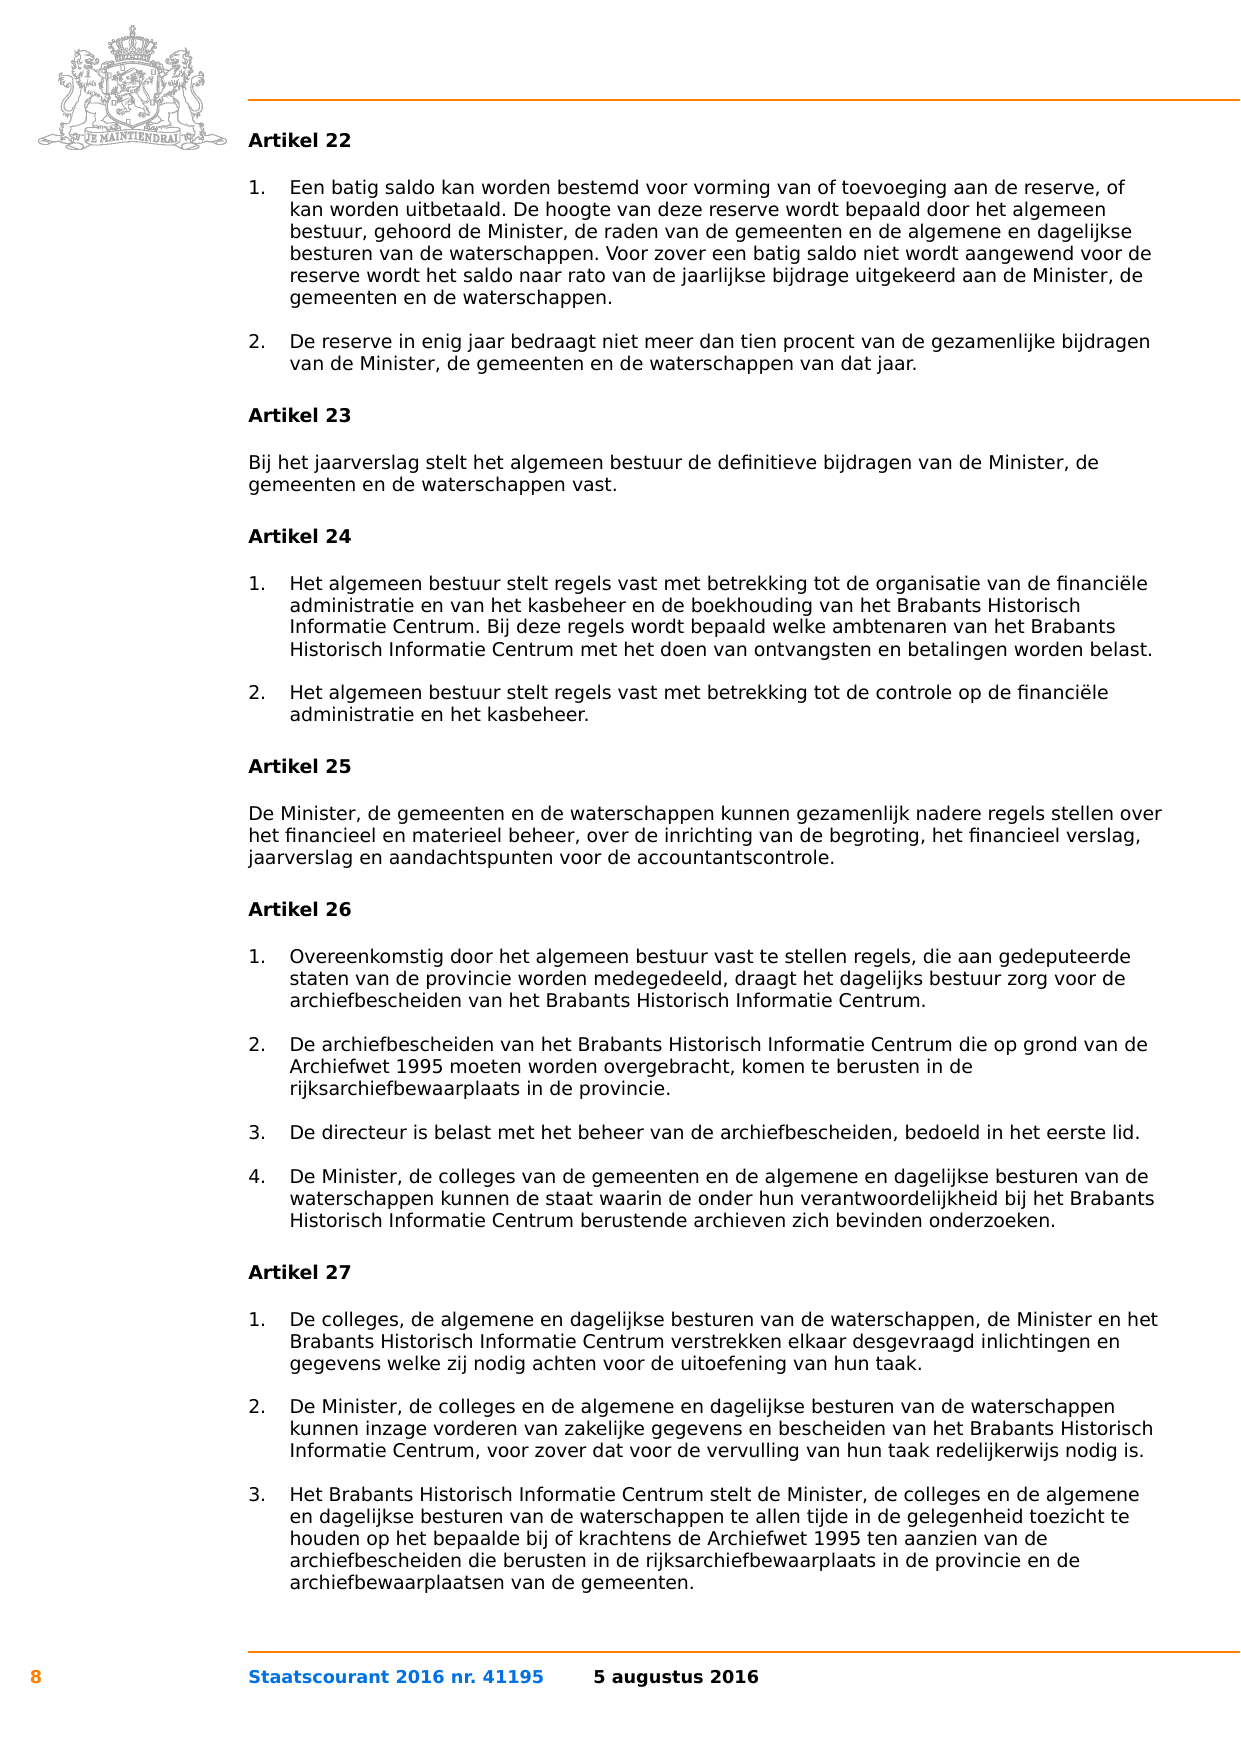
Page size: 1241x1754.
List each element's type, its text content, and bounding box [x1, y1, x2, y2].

text De Minister, de gemeenten en de waterschappen kunnen gezamenlijk nadere regels stellen over het financieel en materieel beheer, over de inrichting van de begroting, het financieel verslag, jaarverslag en aandachtspunten voor de accountantscontrole. [248, 803, 1163, 869]
text 2. De archiefbescheiden van het Brabants Historisch Informatie Centrum die op grond van de Archiefwet 1995 moeten worden overgebracht, komen te berusten in de rijksarchiefbewaarplaats in de provincie. [248, 1034, 1163, 1100]
subtitle Artikel 22 [248, 130, 1163, 152]
text 1. De colleges, de algemene en dagelijkse besturen van de waterschappen, de Minister en het Brabants Historisch Informatie Centrum verstrekken elkaar desgevraagd inlichtingen en gegevens welke zij nodig achten voor de uitoefening van hun taak. [248, 1308, 1163, 1374]
subtitle Artikel 24 [248, 526, 1163, 547]
text 2. Het algemeen bestuur stelt regels vast met betrekking tot de controle op de financiële administratie en het kasbeheer. [248, 682, 1163, 726]
text 1. Overeenkomstig door het algemeen bestuur vast te stellen regels, die aan gedeputeerde staten van de provincie worden medegedeeld, draagt het dagelijks bestuur zorg voor de archiefbescheiden van het Brabants Historisch Informatie Centrum. [248, 946, 1163, 1012]
picture [38, 25, 227, 150]
text 1. Een batig saldo kan worden bestemd voor vorming van of toevoeging aan de reserve, of kan worden uitbetaald. De hoogte van deze reserve wordt bepaald door het algemeen bestuur, gehoord de Minister, de raden van de gemeenten en de algemene en dagelijkse besturen van de waterschappen. Voor zover een batig saldo niet wordt aangewend voor de reserve wordt het saldo naar rato van de jaarlijkse bijdrage uitgekeerd aan de Minister, de gemeenten en de waterschappen. [248, 177, 1163, 309]
text 1. Het algemeen bestuur stelt regels vast met betrekking tot de organisatie van de financiële administratie en van het kasbeheer en de boekhouding van het Brabants Historisch Informatie Centrum. Bij deze regels wordt bepaald welke ambtenaren van het Brabants Historisch Informatie Centrum met het doen van ontvangsten en betalingen worden belast. [248, 572, 1163, 660]
text Bij het jaarverslag stelt het algemeen bestuur de definitieve bijdragen van de Minister, de gemeenten en de waterschappen vast. [248, 452, 1163, 496]
text 3. Het Brabants Historisch Informatie Centrum stelt de Minister, de colleges en de algemene en dagelijkse besturen van de waterschappen te allen tijde in de gelegenheid toezicht te houden op het bepaalde bij of krachtens de Archiefwet 1995 ten aanzien van de archiefbescheiden die berusten in de rijksarchiefbewaarplaats in de provincie en de archiefbewaarplaatsen van de gemeenten. [248, 1484, 1163, 1594]
text 2. De Minister, de colleges en de algemene en dagelijkse besturen van de waterschappen kunnen inzage vorderen van zakelijke gegevens en bescheiden van het Brabants Historisch Informatie Centrum, voor zover dat voor de vervulling van hun taak redelijkerwijs nodig is. [248, 1396, 1163, 1462]
text 2. De reserve in enig jaar bedraagt niet meer dan tien procent van de gezamenlijke bijdragen van de Minister, de gemeenten en de waterschappen van dat jaar. [248, 331, 1163, 374]
text 3. De directeur is belast met het beheer van de archiefbescheiden, bedoeld in het eerste lid. [248, 1122, 1163, 1144]
subtitle Artikel 26 [248, 899, 1163, 921]
subtitle Artikel 23 [248, 404, 1163, 427]
subtitle Artikel 27 [248, 1262, 1163, 1283]
text 4. De Minister, de colleges van de gemeenten en de algemene en dagelijkse besturen van de waterschappen kunnen de staat waarin de onder hun verantwoordelijkheid bij het Brabants Historisch Informatie Centrum berustende archieven zich bevinden onderzoeken. [248, 1166, 1163, 1232]
subtitle Artikel 25 [248, 756, 1163, 778]
